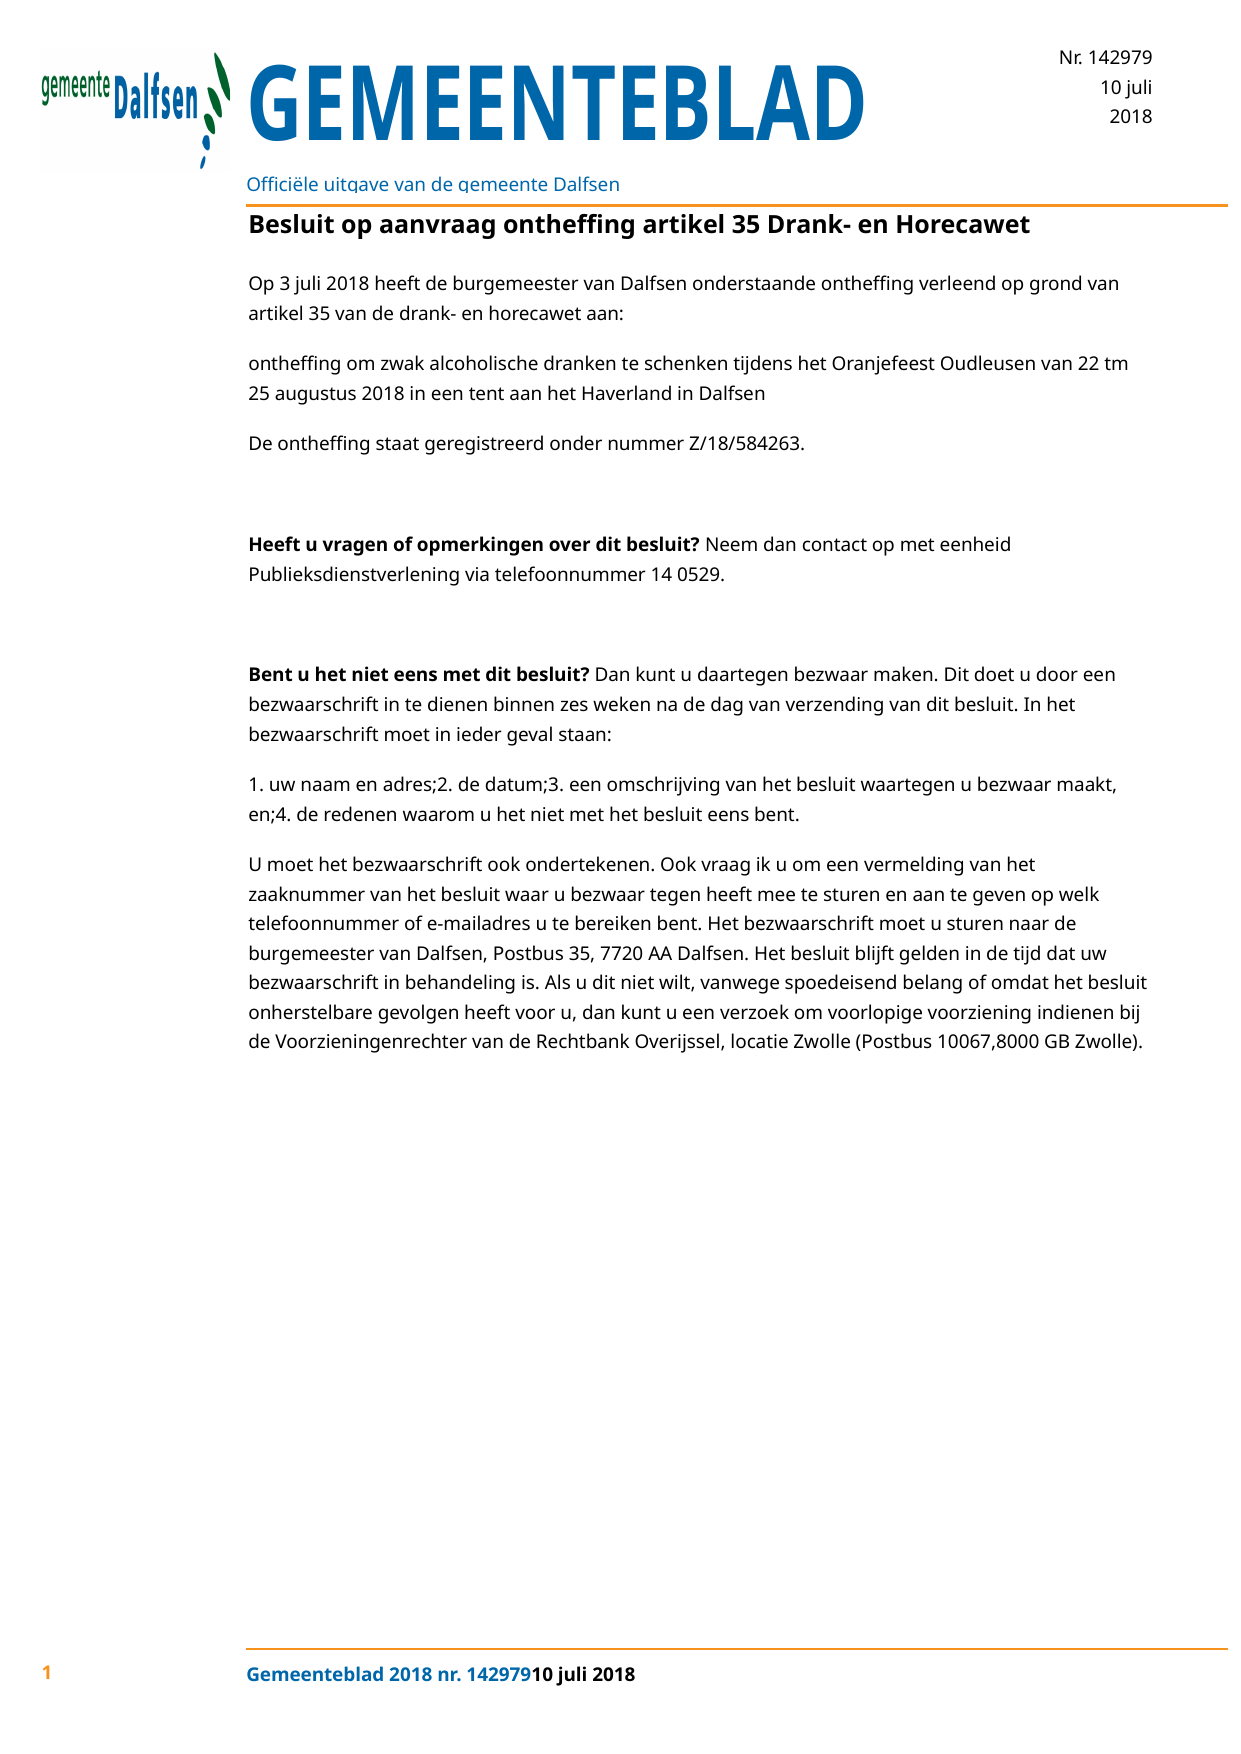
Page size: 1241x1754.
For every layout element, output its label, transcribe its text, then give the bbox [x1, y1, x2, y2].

text Besluit op aanvraag ontheffing artikel 35 Drank- en Horecawet [248, 207, 1152, 241]
text Bent u het niet eens met dit besluit? Dan kunt u daartegen bezwaar maken. Dit doet u door een bezwaarschrift in te dienen binnen zes weken na de dag van verzending van dit besluit. In het bezwaarschrift moet in ieder geval staan: [248, 662, 1152, 746]
text Heeft u vragen of opmerkingen over dit besluit? Neem dan contact op met eenheid Publieksdienstverlening via telefoonnummer 14 0529. [248, 531, 1152, 586]
text 1. uw naam en adres;2. de datum;3. een omschrijving van het besluit waartegen u bezwaar maakt, en;4. de redenen waarom u het niet met het besluit eens bent. [248, 771, 1152, 826]
picture [41, 47, 231, 172]
text ontheffing om zwak alcoholische dranken te schenken tijdens het Oranjefeest Oudleusen van 22 tm 25 augustus 2018 in een tent aan het Haverland in Dalfsen [248, 350, 1152, 406]
text Op 3 juli 2018 heeft de burgemeester van Dalfsen onderstaande ontheffing verleend op grond van artikel 35 van de drank- en horecawet aan: [248, 270, 1152, 326]
text De ontheffing staat geregistreerd onder nummer Z/18/584263. [248, 430, 1152, 456]
text U moet het bezwaarschrift ook ondertekenen. Ook vraag ik u om een vermelding van het zaaknummer van het besluit waar u bezwaar tegen heeft mee te sturen en aan te geven op welk telefoonnummer of e-mailadres u te bereiken bent. Het bezwaarschrift moet u sturen naar de burgemeester van Dalfsen, Postbus 35, 7720 AA Dalfsen. Het besluit blijft gelden in de tijd dat uw bezwaarschrift in behandeling is. Als u dit niet wilt, vanwege spoedeisend belang of omdat het besluit onherstelbare gevolgen heeft voor u, dan kunt u een verzoek om voorlopige voorziening indienen bij de Voorzieningenrechter van de Rechtbank Overijssel, locatie Zwolle (Postbus 10067,8000 GB Zwolle). [248, 851, 1152, 1054]
